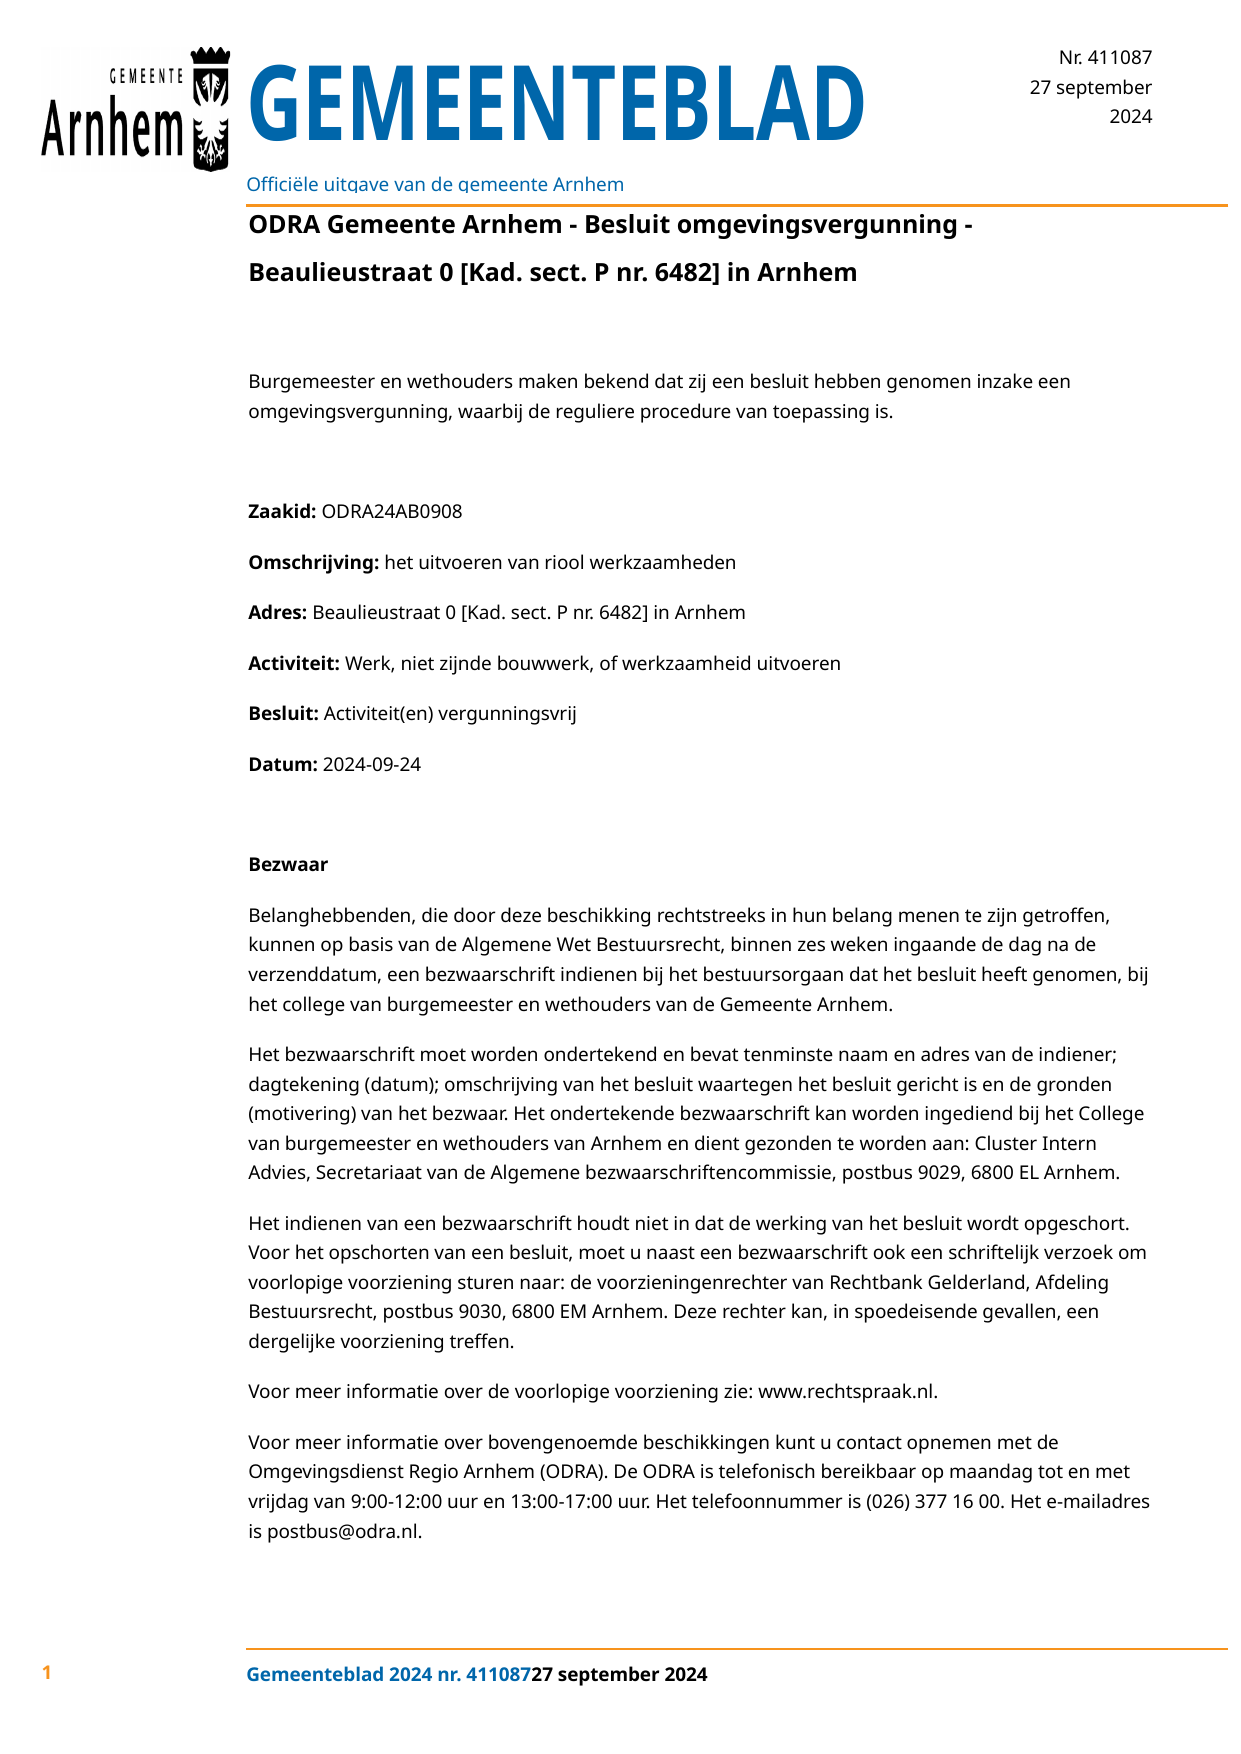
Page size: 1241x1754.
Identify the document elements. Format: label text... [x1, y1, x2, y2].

text Burgemeester en wethouders maken bekend dat zij een besluit hebben genomen inzake een omgevingsvergunning, waarbij de reguliere procedure van toepassing is. [248, 368, 1152, 424]
text Omschrijving: het uitvoeren van riool werkzaamheden [248, 549, 1152, 575]
text Zaakid: ODRA24AB0908 [248, 499, 1152, 524]
text Adres: Beaulieustraat 0 [Kad. sect. P nr. 6482] in Arnhem [248, 599, 1152, 625]
text Het bezwaarschrift moet worden ondertekend en bevat tenminste naam en adres van de indiener; dagtekening (datum); omschrijving van het besluit waartegen het besluit gericht is en de gronden (motivering) van het bezwaar. Het ondertekende bezwaarschrift kan worden ingediend bij het College van burgemeester en wethouders van Arnhem en dient gezonden te worden aan: Cluster Intern Advies, Secretariaat van de Algemene bezwaarschriftencommissie, postbus 9029, 6800 EL Arnhem. [248, 1041, 1152, 1185]
text ODRA Gemeente Arnhem - Besluit omgevingsvergunning - Beaulieustraat 0 [Kad. sect. P nr. 6482] in Arnhem [248, 207, 1152, 288]
text Activiteit: Werk, niet zijnde bouwwerk, of werkzaamheid uitvoeren [248, 650, 1152, 676]
text Voor meer informatie over bovengenoemde beschikkingen kunt u contact opnemen met de Omgevingsdienst Regio Arnhem (ODRA). De ODRA is telefonisch bereikbaar op maandag tot en met vrijdag van 9:00-12:00 uur en 13:00-17:00 uur. Het telefoonnummer is (026) 377 16 00. Het e-mailadres is postbus@odra.nl. [248, 1429, 1152, 1544]
text Datum: 2024-09-24 [248, 751, 1152, 777]
text Voor meer informatie over de voorlopige voorziening zie: www.rechtspraak.nl. [248, 1379, 1152, 1404]
text Het indienen van een bezwaarschrift houdt niet in dat de werking van het besluit wordt opgeschort. Voor het opschorten van een besluit, moet u naast een bezwaarschrift ook een schriftelijk verzoek om voorlopige voorziening sturen naar: de voorzieningenrechter van Rechtbank Gelderland, Afdeling Bestuursrecht, postbus 9030, 6800 EM Arnhem. Deze rechter kan, in spoedeisende gevallen, een dergelijke voorziening treffen. [248, 1210, 1152, 1354]
text Belanghebbenden, die door deze beschikking rechtstreeks in hun belang menen te zijn getroffen, kunnen op basis van de Algemene Wet Bestuursrecht, binnen zes weken ingaande de dag na de verzenddatum, een bezwaarschrift indienen bij het bestuursorgaan dat het besluit heeft genomen, bij het college van burgemeester en wethouders van de Gemeente Arnhem. [248, 902, 1152, 1017]
text Besluit: Activiteit(en) vergunningsvrij [248, 700, 1152, 726]
picture [41, 47, 231, 172]
text Bezwaar [248, 852, 1152, 877]
